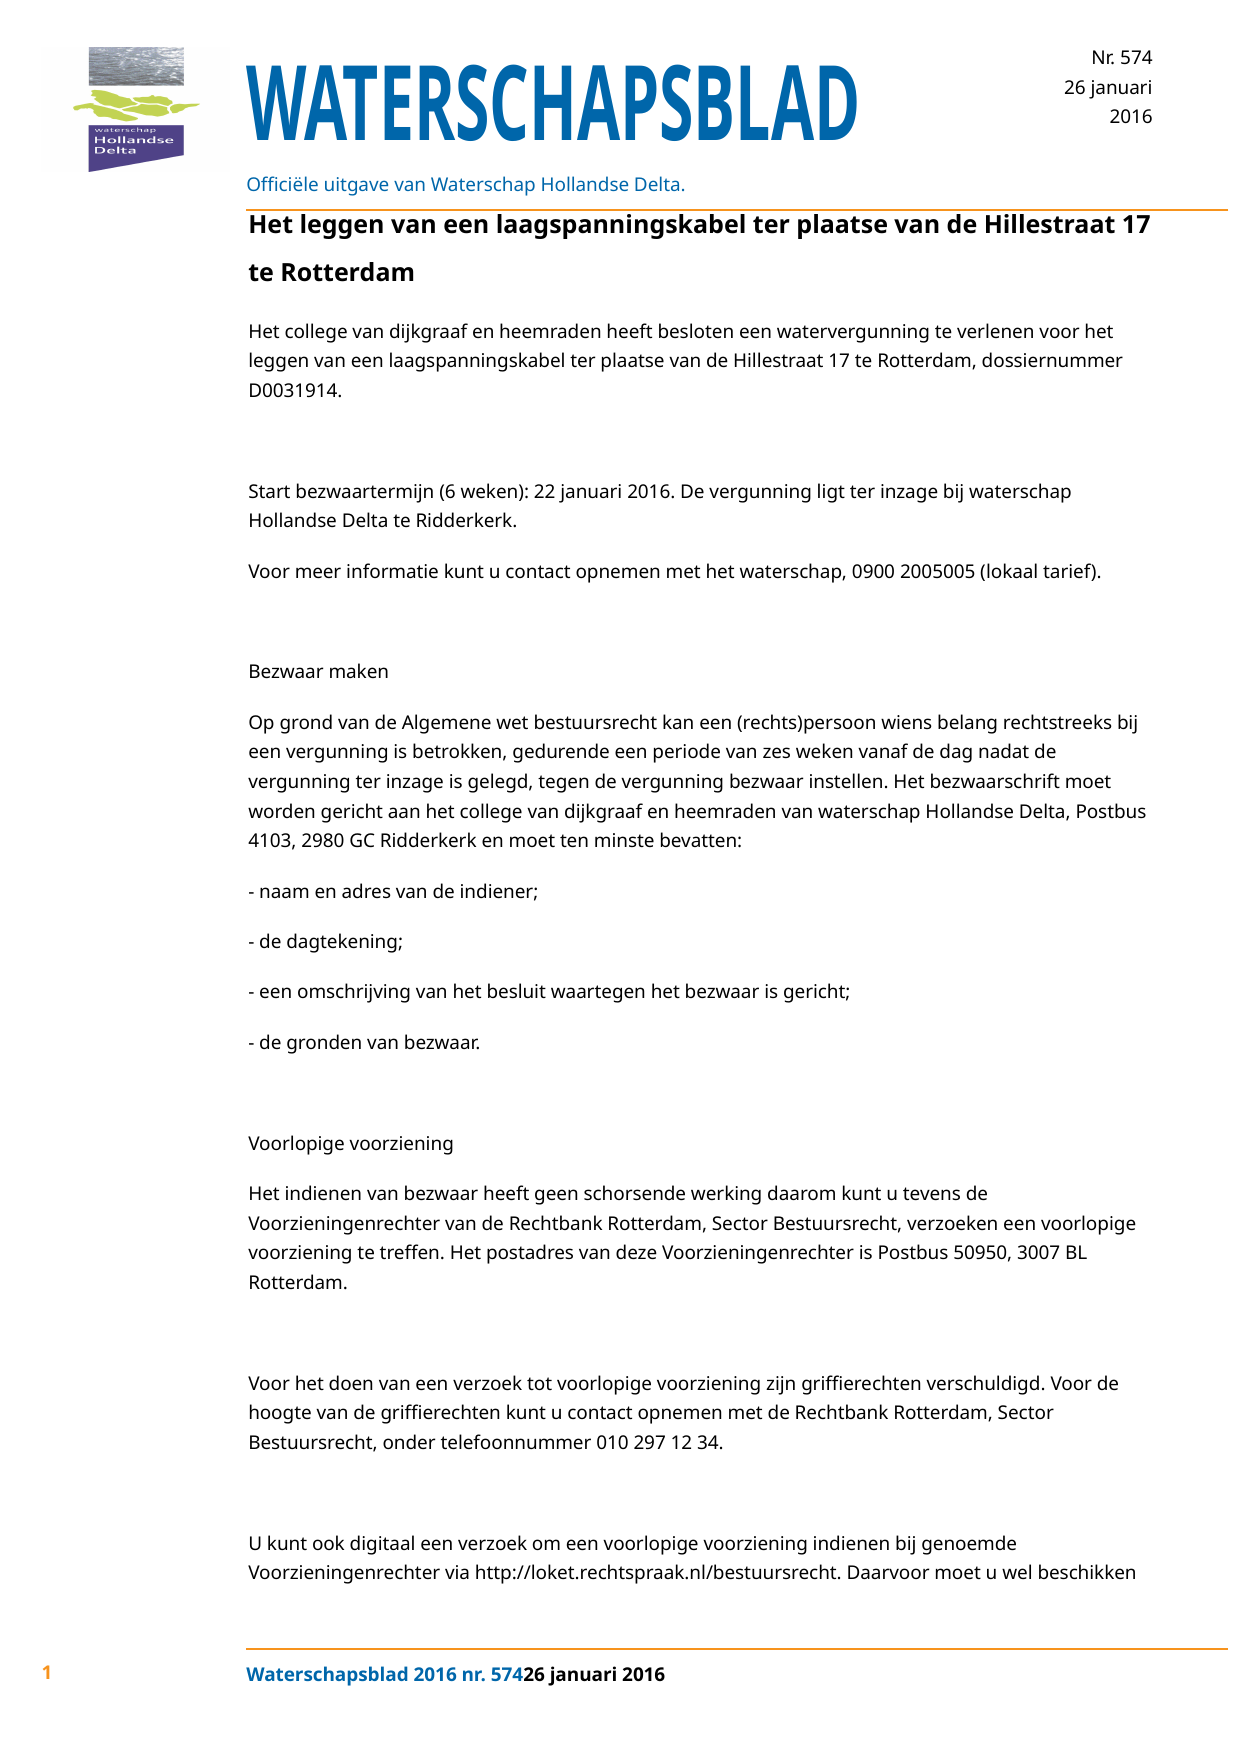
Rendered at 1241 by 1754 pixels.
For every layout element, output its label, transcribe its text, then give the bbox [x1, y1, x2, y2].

text - de dagtekening; [248, 928, 1152, 954]
text - een omschrijving van het besluit waartegen het bezwaar is gericht; [248, 979, 1152, 1004]
text Voorlopige voorziening [248, 1130, 1152, 1156]
text Het indienen van bezwaar heeft geen schorsende werking daarom kunt u tevens de Voorzieningenrechter van de Rechtbank Rotterdam, Sector Bestuursrecht, verzoeken een voorlopige voorziening te treffen. Het postadres van deze Voorzieningenrechter is Postbus 50950, 3007 BL Rotterdam. [248, 1180, 1152, 1295]
text Voor het doen van een verzoek tot voorlopige voorziening zijn griffierechten verschuldigd. Voor de hoogte van de griffierechten kunt u contact opnemen met de Rechtbank Rotterdam, Sector Bestuursrecht, onder telefoonnummer 010 297 12 34. [248, 1370, 1152, 1455]
text - naam en adres van de indiener; [248, 878, 1152, 904]
picture [41, 47, 231, 172]
text Het college van dijkgraaf en heemraden heeft besloten een watervergunning te verlenen voor het leggen van een laagspanningskabel ter plaatse van de Hillestraat 17 te Rotterdam, dossiernummer D0031914. [248, 318, 1152, 403]
text Voor meer informatie kunt u contact opnemen met het waterschap, 0900 2005005 (lokaal tarief). [248, 558, 1152, 584]
text - de gronden van bezwaar. [248, 1029, 1152, 1055]
text Start bezwaartermijn (6 weken): 22 januari 2016. De vergunning ligt ter inzage bij waterschap Hollandse Delta te Ridderkerk. [248, 478, 1152, 533]
text U kunt ook digitaal een verzoek om een voorlopige voorziening indienen bij genoemde Voorzieningenrechter via http://loket.rechtspraak.nl/bestuursrecht. Daarvoor moet u wel beschikken [248, 1530, 1152, 1585]
text Het leggen van een laagspanningskabel ter plaatse van de Hillestraat 17 te Rotterdam [248, 211, 1152, 288]
text Bezwaar maken [248, 659, 1152, 684]
text Op grond van de Algemene wet bestuursrecht kan een (rechts)persoon wiens belang rechtstreeks bij een vergunning is betrokken, gedurende een periode van zes weken vanaf de dag nadat de vergunning ter inzage is gelegd, tegen de vergunning bezwaar instellen. Het bezwaarschrift moet worden gericht aan het college van dijkgraaf en heemraden van waterschap Hollandse Delta, Postbus 4103, 2980 GC Ridderkerk en moet ten minste bevatten: [248, 709, 1152, 853]
